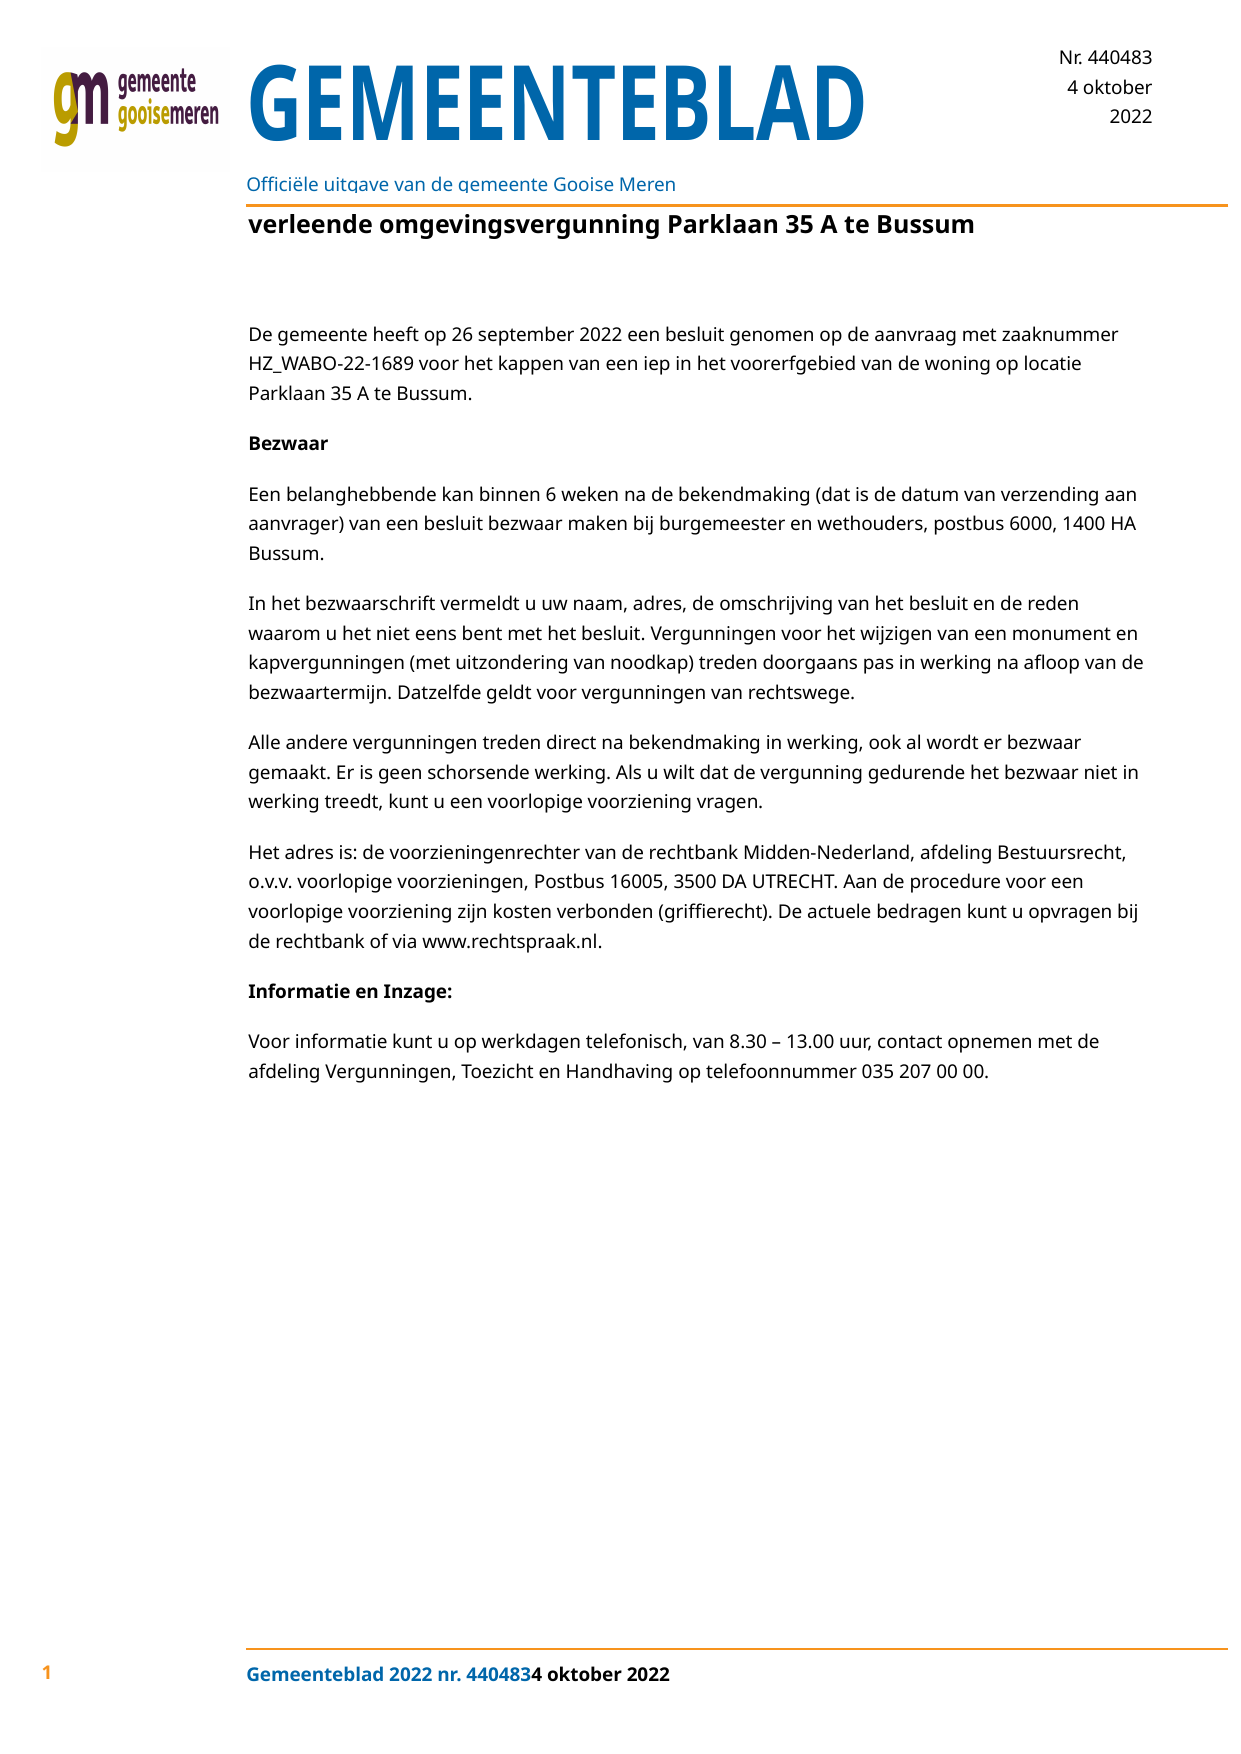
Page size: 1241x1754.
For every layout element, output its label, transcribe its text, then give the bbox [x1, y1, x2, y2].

text Informatie en Inzage: [248, 978, 1152, 1004]
text Voor informatie kunt u op werkdagen telefonisch, van 8.30 – 13.00 uur, contact opnemen met de afdeling Vergunningen, Toezicht en Handhaving op telefoonnummer 035 207 00 00. [248, 1029, 1152, 1084]
text Bezwaar [248, 430, 1152, 456]
text In het bezwaarschrift vermeldt u uw naam, adres, de omschrijving van het besluit en de reden waarom u het niet eens bent met het besluit. Vergunningen voor het wijzigen van een monument en kapvergunningen (met uitzondering van noodkap) treden doorgaans pas in werking na afloop van de bezwaartermijn. Datzelfde geldt voor vergunningen van rechtswege. [248, 590, 1152, 705]
text De gemeente heeft op 26 september 2022 een besluit genomen op de aanvraag met zaaknummer HZ_WABO-22-1689 voor het kappen van een iep in het voorerfgebied van de woning op locatie Parklaan 35 A te Bussum. [248, 321, 1152, 406]
text Alle andere vergunningen treden direct na bekendmaking in werking, ook al wordt er bezwaar gemaakt. Er is geen schorsende werking. Als u wilt dat de vergunning gedurende het bezwaar niet in werking treedt, kunt u een voorlopige voorziening vragen. [248, 729, 1152, 814]
text Het adres is: de voorzieningenrechter van de rechtbank Midden-Nederland, afdeling Bestuursrecht, o.v.v. voorlopige voorzieningen, Postbus 16005, 3500 DA UTRECHT. Aan de procedure voor een voorlopige voorziening zijn kosten verbonden (griffierecht). De actuele bedragen kunt u opvragen bij de rechtbank of via www.rechtspraak.nl. [248, 839, 1152, 953]
text Een belanghebbende kan binnen 6 weken na de bekendmaking (dat is de datum van verzending aan aanvrager) van een besluit bezwaar maken bij burgemeester en wethouders, postbus 6000, 1400 HA Bussum. [248, 481, 1152, 566]
text verleende omgevingsvergunning Parklaan 35 A te Bussum [248, 207, 1152, 241]
picture [41, 47, 231, 172]
